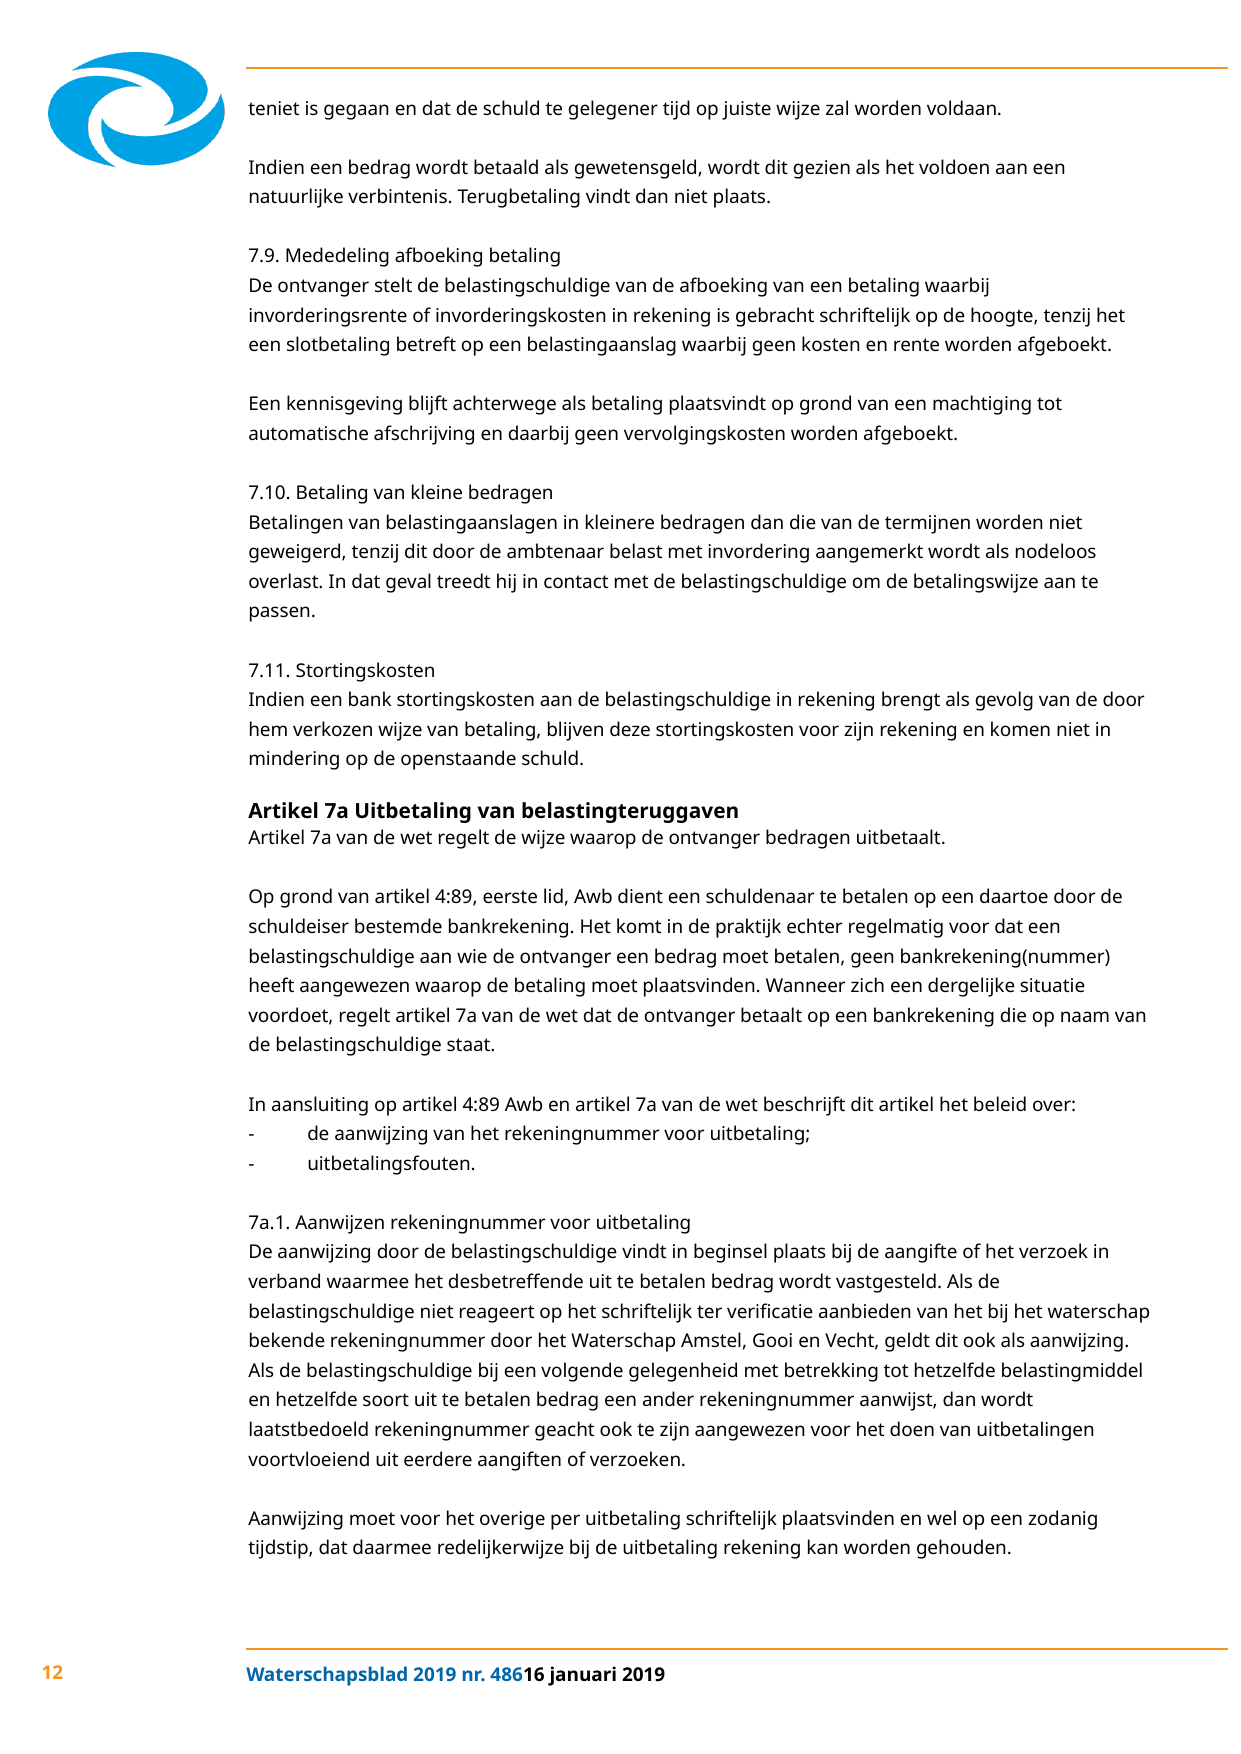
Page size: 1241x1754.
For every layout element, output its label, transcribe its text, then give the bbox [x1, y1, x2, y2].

text 7.11. Stortingskosten [248, 657, 1152, 683]
picture [41, 47, 231, 172]
text Indien een bank stortingskosten aan de belastingschuldige in rekening brengt als gevolg van de door hem verkozen wijze van betaling, blijven deze stortingskosten voor zijn rekening en komen niet in mindering op de openstaande schuld. [248, 686, 1152, 771]
text teniet is gegaan en dat de schuld te gelegener tijd op juiste wijze zal worden voldaan. [248, 95, 1152, 121]
text De aanwijzing door de belastingschuldige vindt in beginsel plaats bij de aangifte of het verzoek in verband waarmee het desbetreffende uit te betalen bedrag wordt vastgesteld. Als de belastingschuldige niet reageert op het schriftelijk ter verificatie aanbieden van het bij het waterschap bekende rekeningnummer door het Waterschap Amstel, Gooi en Vecht, geldt dit ook als aanwijzing. [248, 1239, 1152, 1353]
text 7.9. Mededeling afboeking betaling [248, 243, 1152, 268]
text 7.10. Betaling van kleine bedragen [248, 479, 1152, 505]
list de aanwijzing van het rekeningnummer voor uitbetaling; [248, 1120, 1152, 1146]
text Een kennisgeving blijft achterwege als betaling plaatsvindt op grond van een machtiging tot automatische afschrijving en daarbij geen vervolgingskosten worden afgeboekt. [248, 391, 1152, 446]
text Artikel 7a Uitbetaling van belastingteruggaven [248, 796, 1152, 824]
text Artikel 7a van de wet regelt de wijze waarop de ontvanger bedragen uitbetaalt. [248, 824, 1152, 850]
text Aanwijzing moet voor het overige per uitbetaling schriftelijk plaatsvinden en wel op een zodanig tijdstip, dat daarmee redelijkerwijze bij de uitbetaling rekening kan worden gehouden. [248, 1505, 1152, 1560]
text Op grond van artikel 4:89, eerste lid, Awb dient een schuldenaar te betalen op een daartoe door de schuldeiser bestemde bankrekening. Het komt in de praktijk echter regelmatig voor dat een belastingschuldige aan wie de ontvanger een bedrag moet betalen, geen bankrekening(nummer) heeft aangewezen waarop de betaling moet plaatsvinden. Wanneer zich een dergelijke situatie voordoet, regelt artikel 7a van de wet dat de ontvanger betaalt op een bankrekening die op naam van de belastingschuldige staat. [248, 884, 1152, 1057]
text Als de belastingschuldige bij een volgende gelegenheid met betrekking tot hetzelfde belastingmiddel en hetzelfde soort uit te betalen bedrag een ander rekeningnummer aanwijst, dan wordt laatstbedoeld rekeningnummer geacht ook te zijn aangewezen voor het doen van uitbetalingen voortvloeiend uit eerdere aangiften of verzoeken. [248, 1357, 1152, 1471]
text Indien een bedrag wordt betaald als gewetensgeld, wordt dit gezien als het voldoen aan een natuurlijke verbintenis. Terugbetaling vindt dan niet plaats. [248, 154, 1152, 209]
text 7a.1. Aanwijzen rekeningnummer voor uitbetaling [248, 1209, 1152, 1235]
list uitbetalingsfouten. [248, 1150, 1152, 1176]
text Betalingen van belastingaanslagen in kleinere bedragen dan die van de termijnen worden niet geweigerd, tenzij dit door de ambtenaar belast met invordering aangemerkt wordt als nodeloos overlast. In dat geval treedt hij in contact met de belastingschuldige om de betalingswijze aan te passen. [248, 509, 1152, 623]
text De ontvanger stelt de belastingschuldige van de afboeking van een betaling waarbij invorderingsrente of invorderingskosten in rekening is gebracht schriftelijk op de hoogte, tenzij het een slotbetaling betreft op een belastingaanslag waarbij geen kosten en rente worden afgeboekt. [248, 272, 1152, 357]
text In aansluiting op artikel 4:89 Awb en artikel 7a van de wet beschrijft dit artikel het beleid over: [248, 1091, 1152, 1116]
